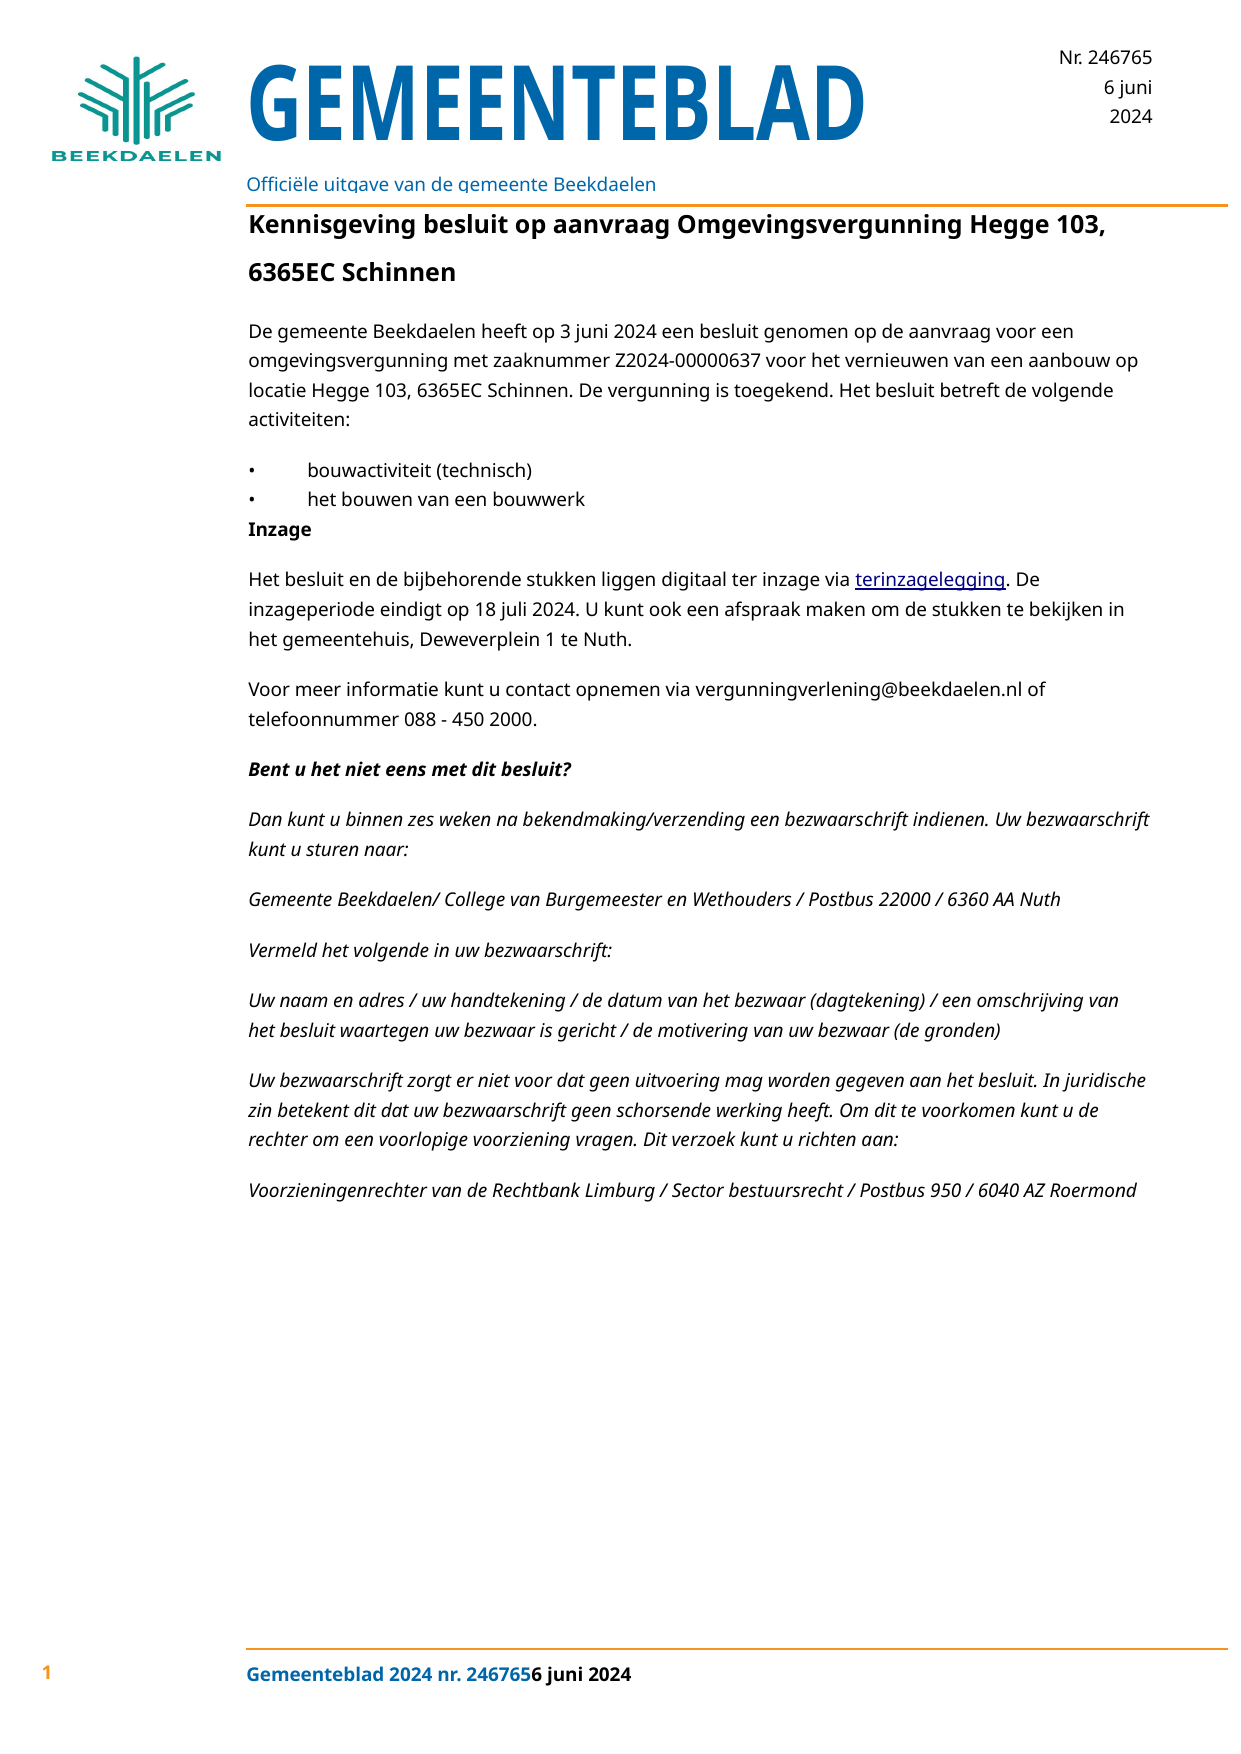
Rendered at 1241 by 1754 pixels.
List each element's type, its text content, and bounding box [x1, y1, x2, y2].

list het bouwen van een bouwwerk [248, 487, 1152, 512]
text Voorzieningenrechter van de Rechtbank Limburg / Sector bestuursrecht / Postbus 950 / 6040 AZ Roermond [248, 1177, 1152, 1203]
text Kennisgeving besluit op aanvraag Omgevingsvergunning Hegge 103, 6365EC Schinnen [248, 207, 1152, 288]
text Uw naam en adres / uw handtekening / de datum van het bezwaar (dagtekening) / een omschrijving van het besluit waartegen uw bezwaar is gericht / de motivering van uw bezwaar (de gronden) [248, 987, 1152, 1043]
text Gemeente Beekdaelen/ College van Burgemeester en Wethouders / Postbus 22000 / 6360 AA Nuth [248, 887, 1152, 912]
text Het besluit en de bijbehorende stukken liggen digitaal ter inzage via terinzagelegging. De inzageperiode eindigt op 18 juli 2024. U kunt ook een afspraak maken om de stukken te bekijken in het gemeentehuis, Deweverplein 1 te Nuth. [248, 567, 1152, 652]
text Inzage [248, 516, 1152, 542]
picture [41, 47, 231, 172]
text Dan kunt u binnen zes weken na bekendmaking/verzending een bezwaarschrift indienen. Uw bezwaarschrift kunt u sturen naar: [248, 807, 1152, 862]
text Bent u het niet eens met dit besluit? [248, 756, 1152, 782]
list bouwactiviteit (technisch) [248, 457, 1152, 483]
text De gemeente Beekdaelen heeft op 3 juni 2024 een besluit genomen op de aanvraag voor een omgevingsvergunning met zaaknummer Z2024-00000637 voor het vernieuwen van een aanbouw op locatie Hegge 103, 6365EC Schinnen. De vergunning is toegekend. Het besluit betreft de volgende activiteiten: [248, 318, 1152, 432]
text Voor meer informatie kunt u contact opnemen via vergunningverlening@beekdaelen.nl of telefoonnummer 088 - 450 2000. [248, 676, 1152, 732]
text Uw bezwaarschrift zorgt er niet voor dat geen uitvoering mag worden gegeven aan het besluit. In juridische zin betekent dit dat uw bezwaarschrift geen schorsende werking heeft. Om dit te voorkomen kunt u de rechter om een voorlopige voorziening vragen. Dit verzoek kunt u richten aan: [248, 1067, 1152, 1152]
text Vermeld het volgende in uw bezwaarschrift: [248, 937, 1152, 963]
